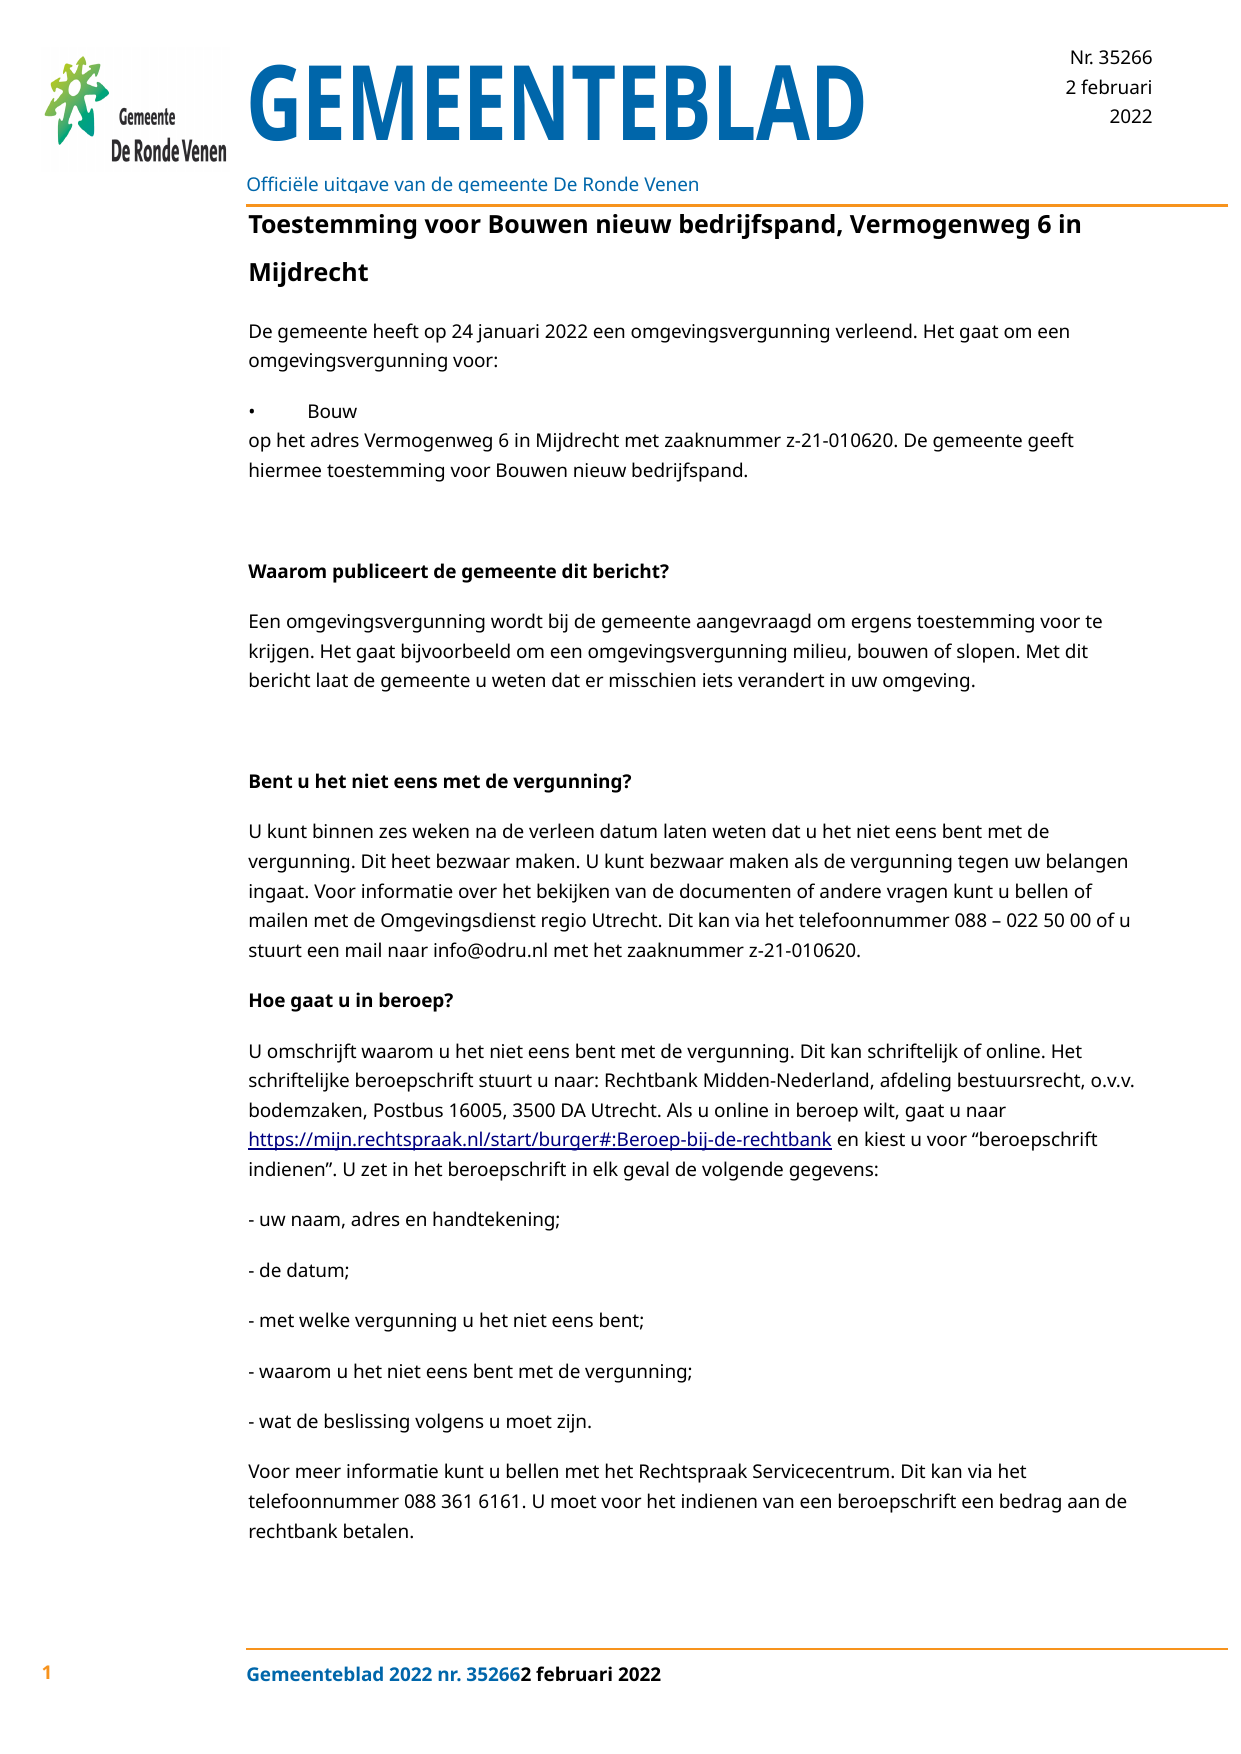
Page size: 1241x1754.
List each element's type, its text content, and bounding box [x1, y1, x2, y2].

picture [41, 47, 231, 172]
text Hoe gaat u in beroep? [248, 987, 1152, 1013]
text Waarom publiceert de gemeente dit bericht? [248, 558, 1152, 584]
text Bent u het niet eens met de vergunning? [248, 768, 1152, 794]
text Toestemming voor Bouwen nieuw bedrijfspand, Vermogenweg 6 in Mijdrecht [248, 207, 1152, 288]
text - uw naam, adres en handtekening; [248, 1207, 1152, 1232]
text Een omgevingsvergunning wordt bij de gemeente aangevraagd om ergens toestemming voor te krijgen. Het gaat bijvoorbeeld om een omgevingsvergunning milieu, bouwen of slopen. Met dit bericht laat de gemeente u weten dat er misschien iets verandert in uw omgeving. [248, 608, 1152, 693]
text U kunt binnen zes weken na de verleen datum laten weten dat u het niet eens bent met de vergunning. Dit heet bezwaar maken. U kunt bezwaar maken als de vergunning tegen uw belangen ingaat. Voor informatie over het bekijken van de documenten of andere vragen kunt u bellen of mailen met de Omgevingsdienst regio Utrecht. Dit kan via het telefoonnummer 088 – 022 50 00 of u stuurt een mail naar info@odru.nl met het zaaknummer z-21-010620. [248, 819, 1152, 963]
text - de datum; [248, 1257, 1152, 1283]
text De gemeente heeft op 24 januari 2022 een omgevingsvergunning verleend. Het gaat om een omgevingsvergunning voor: [248, 318, 1152, 373]
text - waarom u het niet eens bent met de vergunning; [248, 1358, 1152, 1384]
text Voor meer informatie kunt u bellen met het Rechtspraak Servicecentrum. Dit kan via het telefoonnummer 088 361 6161. U moet voor het indienen van een beroepschrift een bedrag aan de rechtbank betalen. [248, 1459, 1152, 1544]
text - met welke vergunning u het niet eens bent; [248, 1307, 1152, 1333]
text U omschrijft waarom u het niet eens bent met de vergunning. Dit kan schriftelijk of online. Het schriftelijke beroepschrift stuurt u naar: Rechtbank Midden-Nederland, afdeling bestuursrecht, o.v.v. bodemzaken, Postbus 16005, 3500 DA Utrecht. Als u online in beroep wilt, gaat u naar https://mijn.rechtspraak.nl/start/burger#:Beroep-bij-de-rechtbank en kiest u voor “beroepschrift indienen”. U zet in het beroepschrift in elk geval de volgende gegevens: [248, 1038, 1152, 1182]
text op het adres Vermogenweg 6 in Mijdrecht met zaaknummer z-21-010620. De gemeente geeft hiermee toestemming voor Bouwen nieuw bedrijfspand. [248, 427, 1152, 483]
text - wat de beslissing volgens u moet zijn. [248, 1408, 1152, 1434]
list Bouw [248, 398, 1152, 424]
